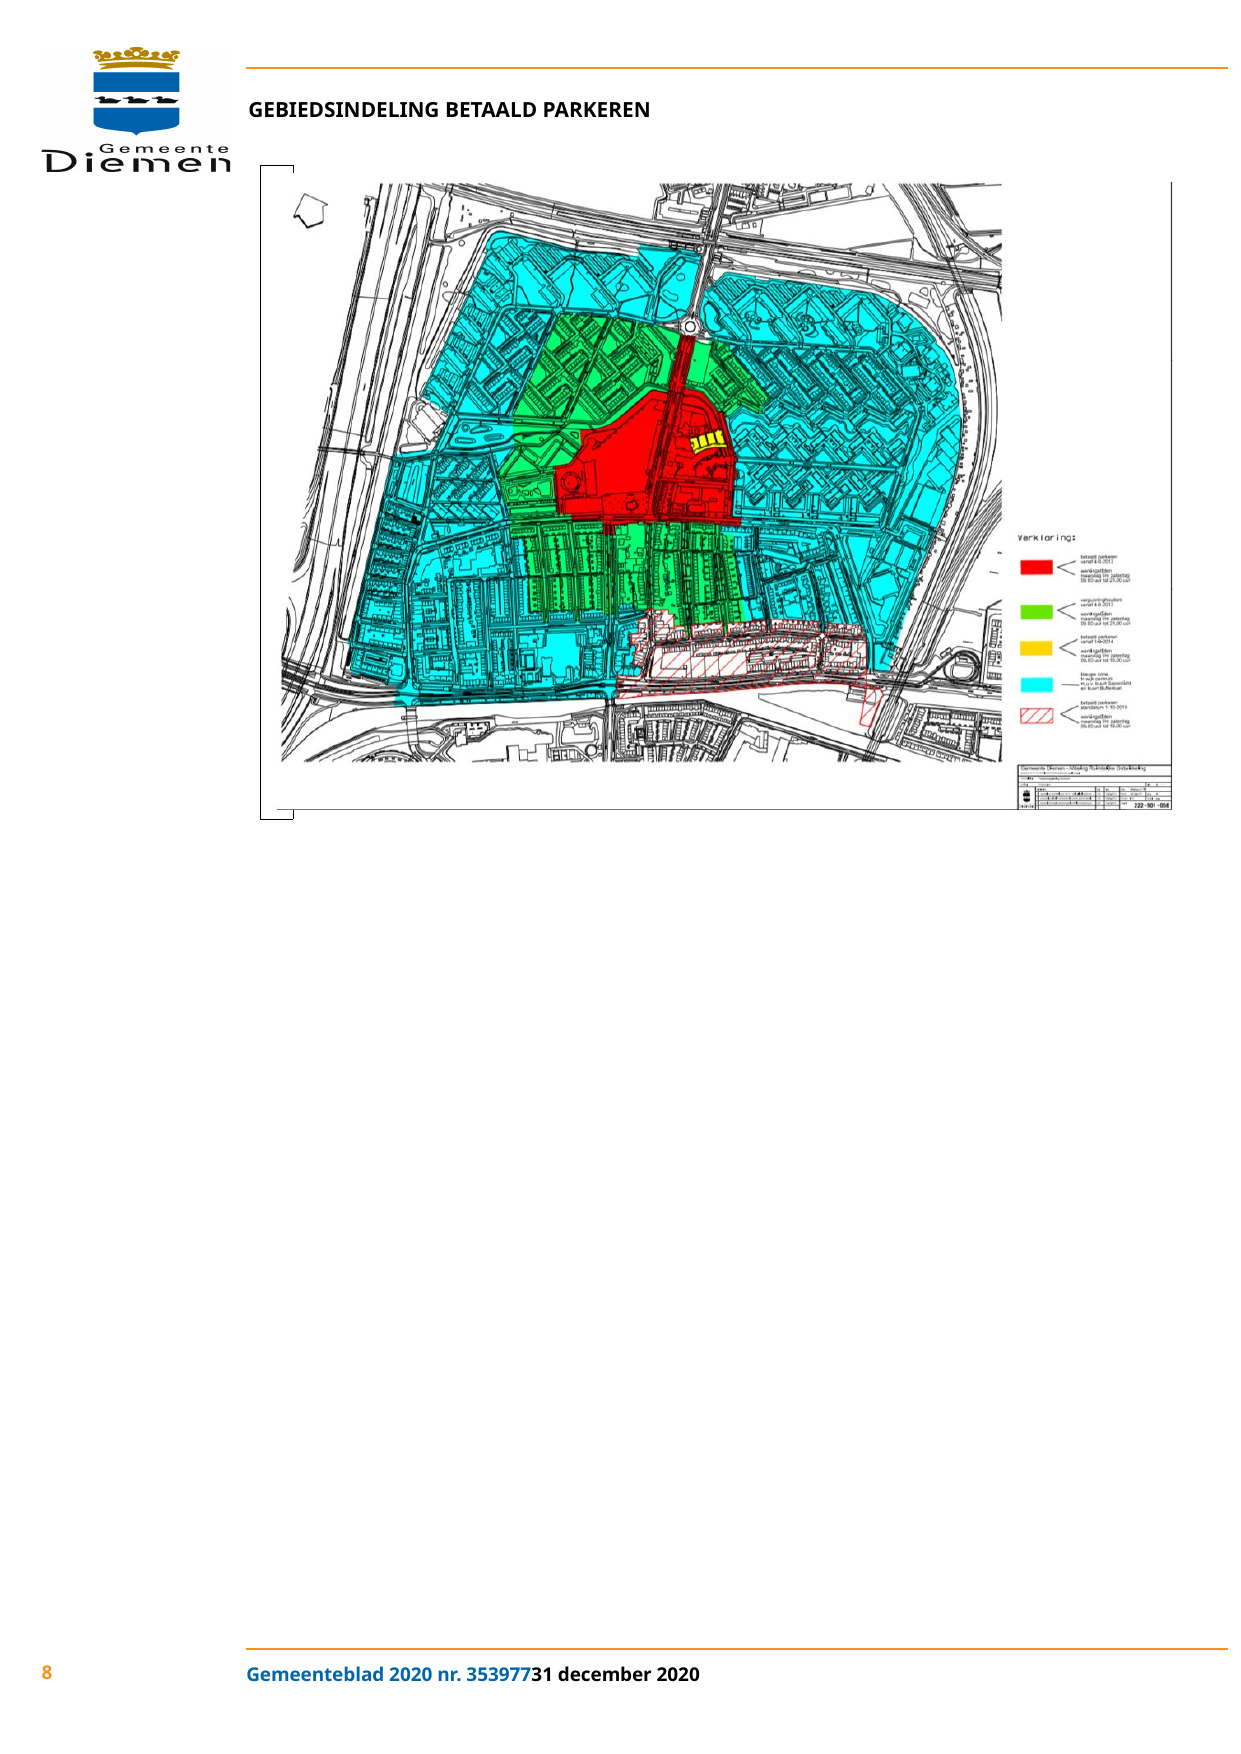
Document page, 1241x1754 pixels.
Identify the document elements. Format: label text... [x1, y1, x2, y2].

text GEBIEDSINDELING BETAALD PARKEREN [248, 95, 1152, 123]
picture [41, 47, 231, 172]
picture [268, 173, 1173, 810]
